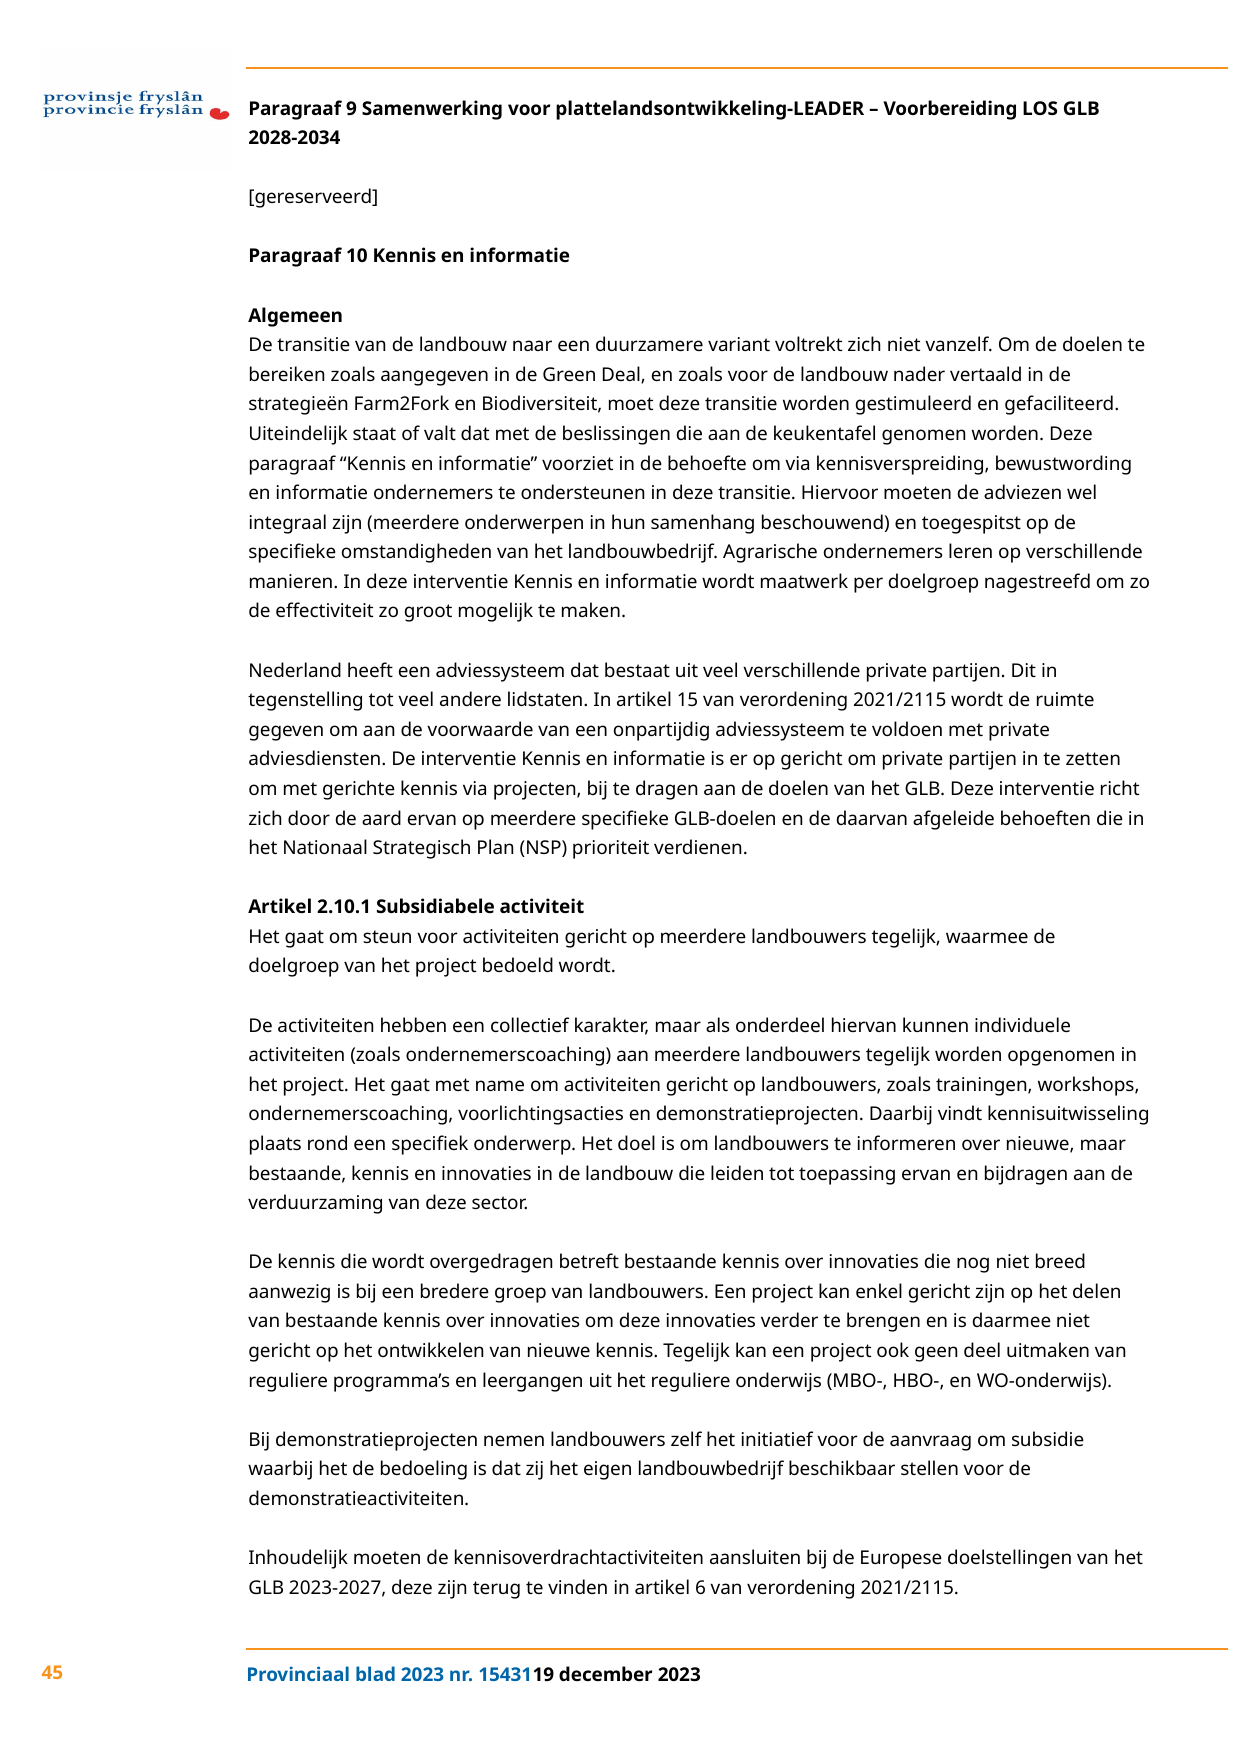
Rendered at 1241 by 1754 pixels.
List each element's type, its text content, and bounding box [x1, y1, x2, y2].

text Nederland heeft een adviessysteem dat bestaat uit veel verschillende private partijen. Dit in tegenstelling tot veel andere lidstaten. In artikel 15 van verordening 2021/2115 wordt de ruimte gegeven om aan de voorwaarde van een onpartijdig adviessysteem te voldoen met private adviesdiensten. De interventie Kennis en informatie is er op gericht om private partijen in te zetten om met gerichte kennis via projecten, bij te dragen aan de doelen van het GLB. Deze interventie richt zich door de aard ervan op meerdere specifieke GLB-doelen en de daarvan afgeleide behoeften die in het Nationaal Strategisch Plan (NSP) prioriteit verdienen. [248, 657, 1152, 860]
text [gereserveerd] [248, 183, 1152, 209]
text Inhoudelijk moeten de kennisoverdrachtactiviteiten aansluiten bij de Europese doelstellingen van het GLB 2023-2027, deze zijn terug te vinden in artikel 6 van verordening 2021/2115. [248, 1544, 1152, 1600]
text Algemeen [248, 302, 1152, 328]
text Bij demonstratieprojecten nemen landbouwers zelf het initiatief voor de aanvraag om subsidie waarbij het de bedoeling is dat zij het eigen landbouwbedrijf beschikbaar stellen voor de demonstratieactiviteiten. [248, 1426, 1152, 1511]
text Paragraaf 10 Kennis en informatie [248, 243, 1152, 268]
text De kennis die wordt overgedragen betreft bestaande kennis over innovaties die nog niet breed aanwezig is bij een bredere groep van landbouwers. Een project kan enkel gericht zijn op het delen van bestaande kennis over innovaties om deze innovaties verder te brengen en is daarmee niet gericht op het ontwikkelen van nieuwe kennis. Tegelijk kan een project ook geen deel uitmaken van reguliere programma’s en leergangen uit het reguliere onderwijs (MBO-, HBO-, en WO-onderwijs). [248, 1248, 1152, 1393]
text Het gaat om steun voor activiteiten gericht op meerdere landbouwers tegelijk, waarmee de doelgroep van het project bedoeld wordt. [248, 923, 1152, 978]
text Artikel 2.10.1 Subsidiabele activiteit [248, 893, 1152, 919]
text Paragraaf 9 Samenwerking voor plattelandsontwikkeling-LEADER – Voorbereiding LOS GLB 2028-2034 [248, 95, 1152, 150]
text De activiteiten hebben een collectief karakter, maar als onderdeel hiervan kunnen individuele activiteiten (zoals ondernemerscoaching) aan meerdere landbouwers tegelijk worden opgenomen in het project. Het gaat met name om activiteiten gericht op landbouwers, zoals trainingen, workshops, ondernemerscoaching, voorlichtingsacties en demonstratieprojecten. Daarbij vindt kennisuitwisseling plaats rond een specifiek onderwerp. Het doel is om landbouwers te informeren over nieuwe, maar bestaande, kennis en innovaties in de landbouw die leiden tot toepassing ervan en bijdragen aan de verduurzaming van deze sector. [248, 1012, 1152, 1215]
text De transitie van de landbouw naar een duurzamere variant voltrekt zich niet vanzelf. Om de doelen te bereiken zoals aangegeven in de Green Deal, en zoals voor de landbouw nader vertaald in de strategieën Farm2Fork en Biodiversiteit, moet deze transitie worden gestimuleerd en gefaciliteerd. Uiteindelijk staat of valt dat met de beslissingen die aan de keukentafel genomen worden. Deze paragraaf “Kennis en informatie” voorziet in de behoefte om via kennisverspreiding, bewustwording en informatie ondernemers te ondersteunen in deze transitie. Hiervoor moeten de adviezen wel integraal zijn (meerdere onderwerpen in hun samenhang beschouwend) en toegespitst op de specifieke omstandigheden van het landbouwbedrijf. Agrarische ondernemers leren op verschillende manieren. In deze interventie Kennis en informatie wordt maatwerk per doelgroep nagestreefd om zo de effectiviteit zo groot mogelijk te maken. [248, 331, 1152, 623]
picture [41, 47, 231, 172]
